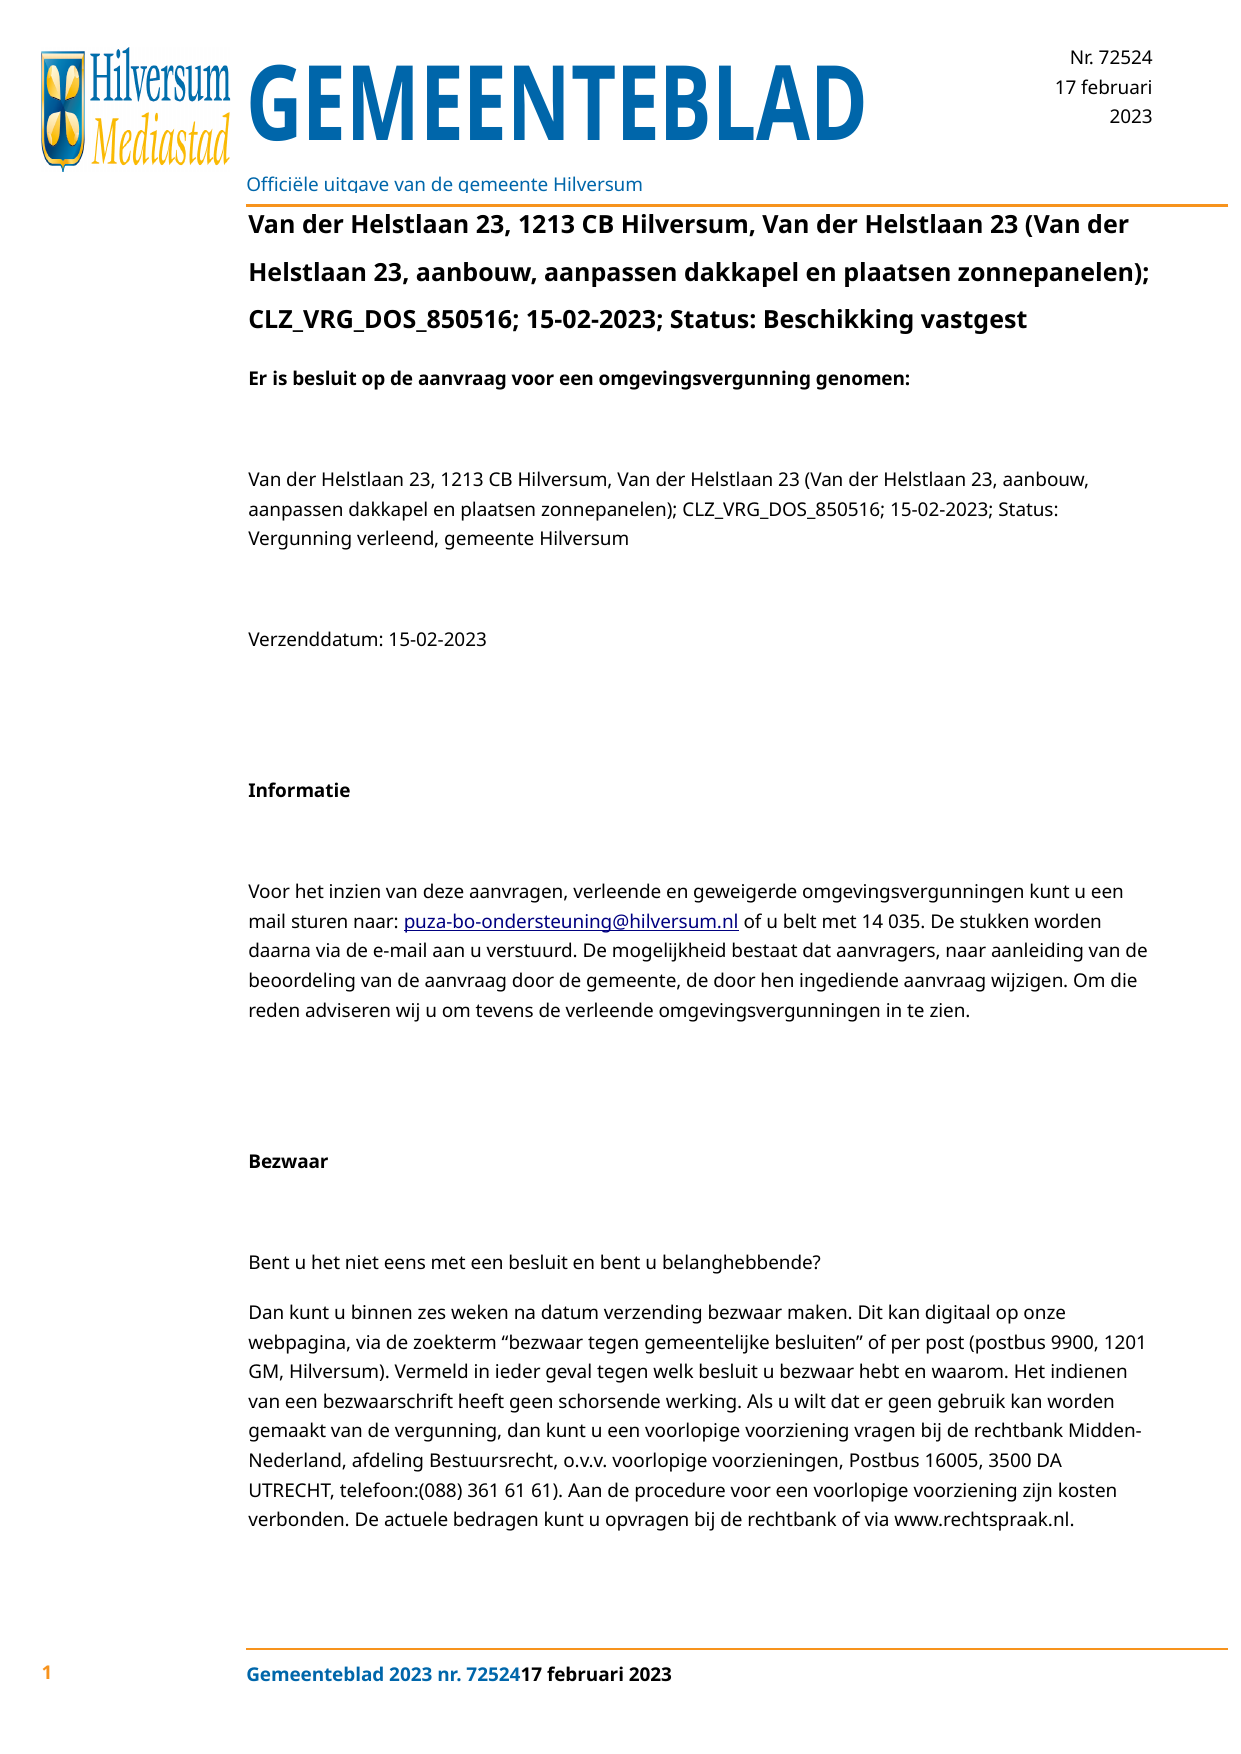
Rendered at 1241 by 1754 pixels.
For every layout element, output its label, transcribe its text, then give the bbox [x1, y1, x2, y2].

text Voor het inzien van deze aanvragen, verleende en geweigerde omgevingsvergunningen kunt u een mail sturen naar: puza-bo-ondersteuning@hilversum.nl of u belt met 14 035. De stukken worden daarna via de e-mail aan u verstuurd. De mogelijkheid bestaat dat aanvragers, naar aanleiding van de beoordeling van de aanvraag door de gemeente, de door hen ingediende aanvraag wijzigen. Om die reden adviseren wij u om tevens de verleende omgevingsvergunningen in te zien. [248, 878, 1152, 1022]
text Bezwaar [248, 1148, 1152, 1174]
text Er is besluit op de aanvraag voor een omgevingsvergunning genomen: [248, 366, 1152, 391]
text Verzenddatum: 15-02-2023 [248, 626, 1152, 652]
text Informatie [248, 778, 1152, 803]
text Van der Helstlaan 23, 1213 CB Hilversum, Van der Helstlaan 23 (Van der Helstlaan 23, aanbouw, aanpassen dakkapel en plaatsen zonnepanelen); CLZ_VRG_DOS_850516; 15-02-2023; Status: Beschikking vastgest [248, 207, 1152, 336]
picture [41, 47, 231, 172]
text Van der Helstlaan 23, 1213 CB Hilversum, Van der Helstlaan 23 (Van der Helstlaan 23, aanbouw, aanpassen dakkapel en plaatsen zonnepanelen); CLZ_VRG_DOS_850516; 15-02-2023; Status: Vergunning verleend, gemeente Hilversum [248, 466, 1152, 551]
text Dan kunt u binnen zes weken na datum verzending bezwaar maken. Dit kan digitaal op onze webpagina, via de zoekterm “bezwaar tegen gemeentelijke besluiten” of per post (postbus 9900, 1201 GM, Hilversum). Vermeld in ieder geval tegen welk besluit u bezwaar hebt en waarom. Het indienen van een bezwaarschrift heeft geen schorsende werking. Als u wilt dat er geen gebruik kan worden gemaakt van de vergunning, dan kunt u een voorlopige voorziening vragen bij de rechtbank Midden-Nederland, afdeling Bestuursrecht, o.v.v. voorlopige voorzieningen, Postbus 16005, 3500 DA UTRECHT, telefoon:(088) 361 61 61). Aan de procedure voor een voorlopige voorziening zijn kosten verbonden. De actuele bedragen kunt u opvragen bij de rechtbank of via www.rechtspraak.nl. [248, 1299, 1152, 1532]
text Bent u het niet eens met een besluit en bent u belanghebbende? [248, 1249, 1152, 1274]
